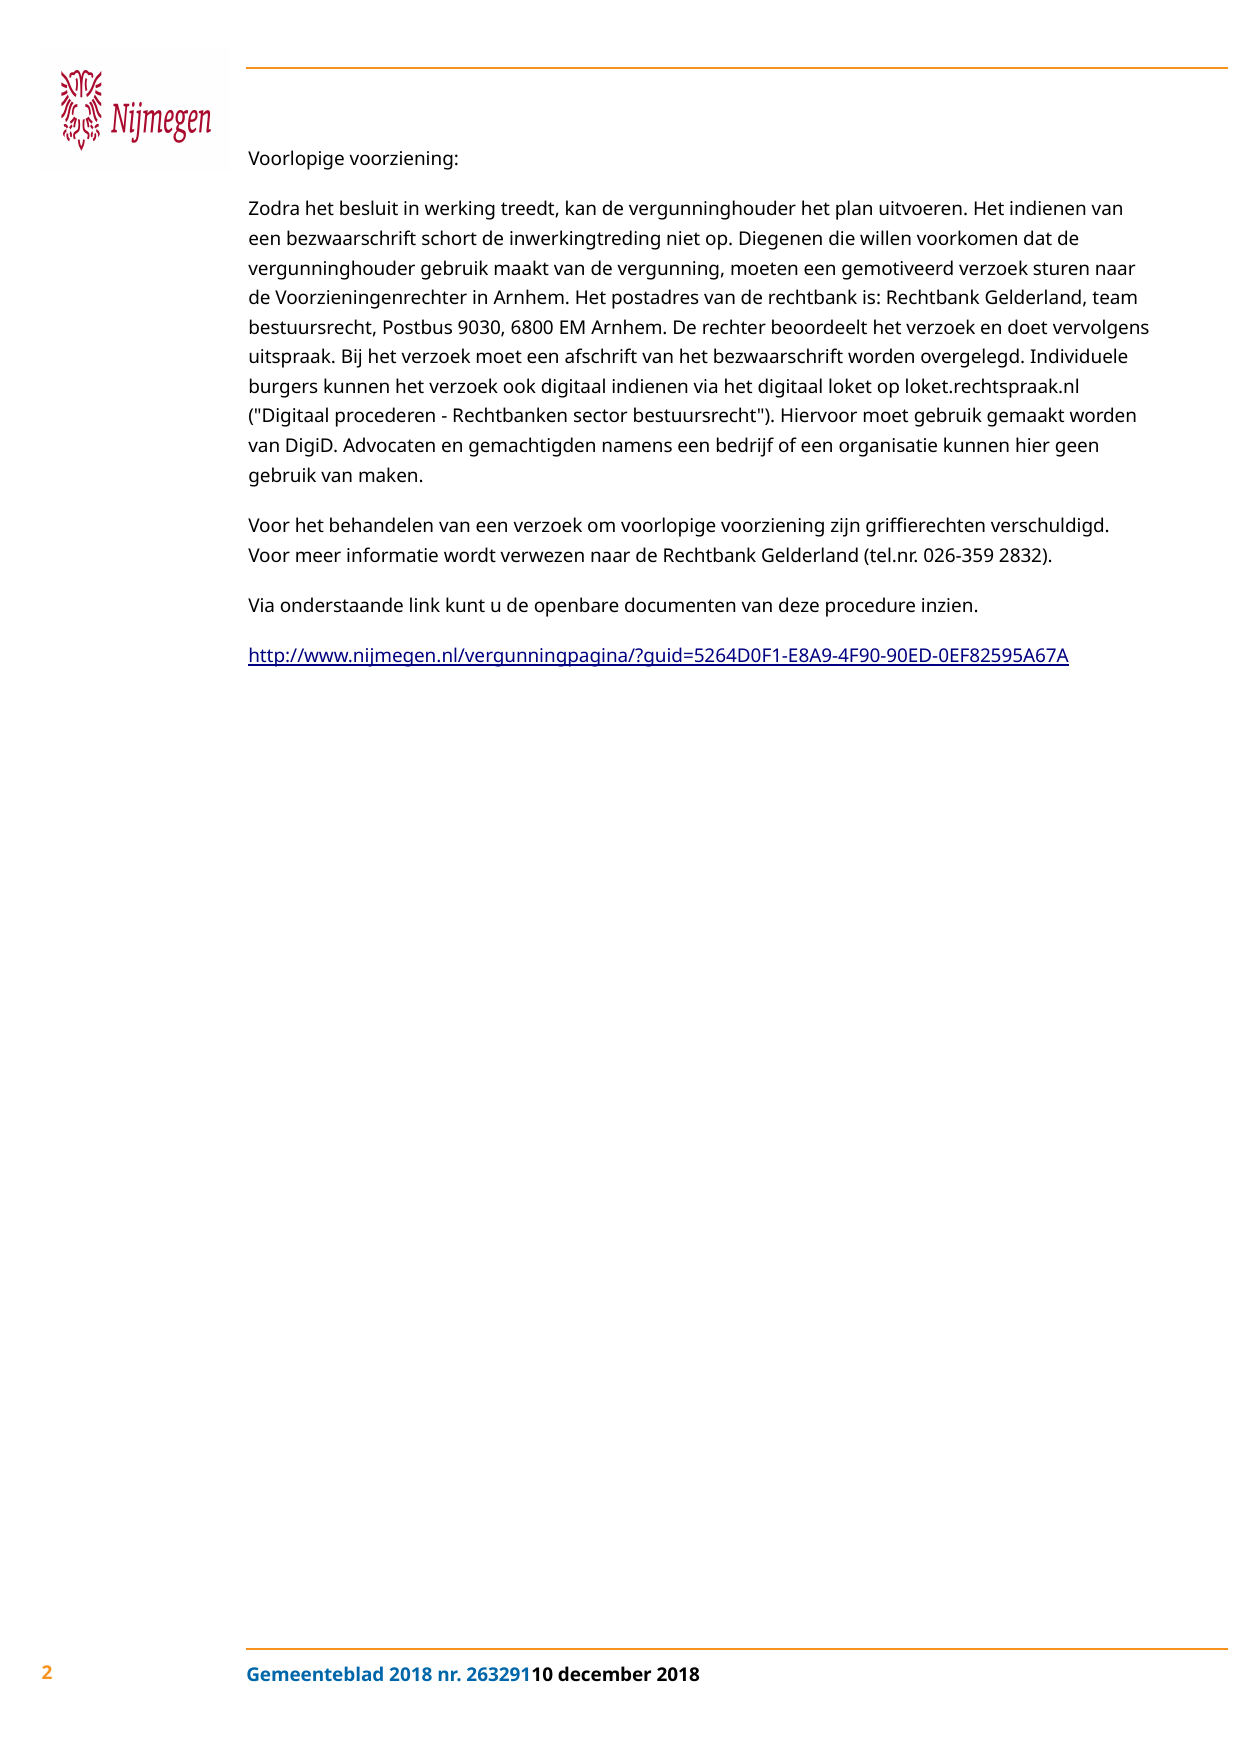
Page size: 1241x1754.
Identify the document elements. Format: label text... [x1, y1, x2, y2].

text Voorlopige voorziening: [248, 145, 1152, 171]
text Zodra het besluit in werking treedt, kan de vergunninghouder het plan uitvoeren. Het indienen van een bezwaarschrift schort de inwerkingtreding niet op. Diegenen die willen voorkomen dat de vergunninghouder gebruik maakt van de vergunning, moeten een gemotiveerd verzoek sturen naar de Voorzieningenrechter in Arnhem. Het postadres van de rechtbank is: Rechtbank Gelderland, team bestuursrecht, Postbus 9030, 6800 EM Arnhem. De rechter beoordeelt het verzoek en doet vervolgens uitspraak. Bij het verzoek moet een afschrift van het bezwaarschrift worden overgelegd. Individuele burgers kunnen het verzoek ook digitaal indienen via het digitaal loket op loket.rechtspraak.nl ("Digitaal procederen - Rechtbanken sector bestuursrecht"). Hiervoor moet gebruik gemaakt worden van DigiD. Advocaten en gemachtigden namens een bedrijf of een organisatie kunnen hier geen gebruik van maken. [248, 196, 1152, 488]
text http://www.nijmegen.nl/vergunningpagina/?guid=5264D0F1-E8A9-4F90-90ED-0EF82595A67A [248, 643, 1152, 668]
picture [41, 47, 231, 172]
text Via onderstaande link kunt u de openbare documenten van deze procedure inzien. [248, 592, 1152, 618]
text Voor het behandelen van een verzoek om voorlopige voorziening zijn griffierechten verschuldigd. Voor meer informatie wordt verwezen naar de Rechtbank Gelderland (tel.nr. 026-359 2832). [248, 512, 1152, 568]
